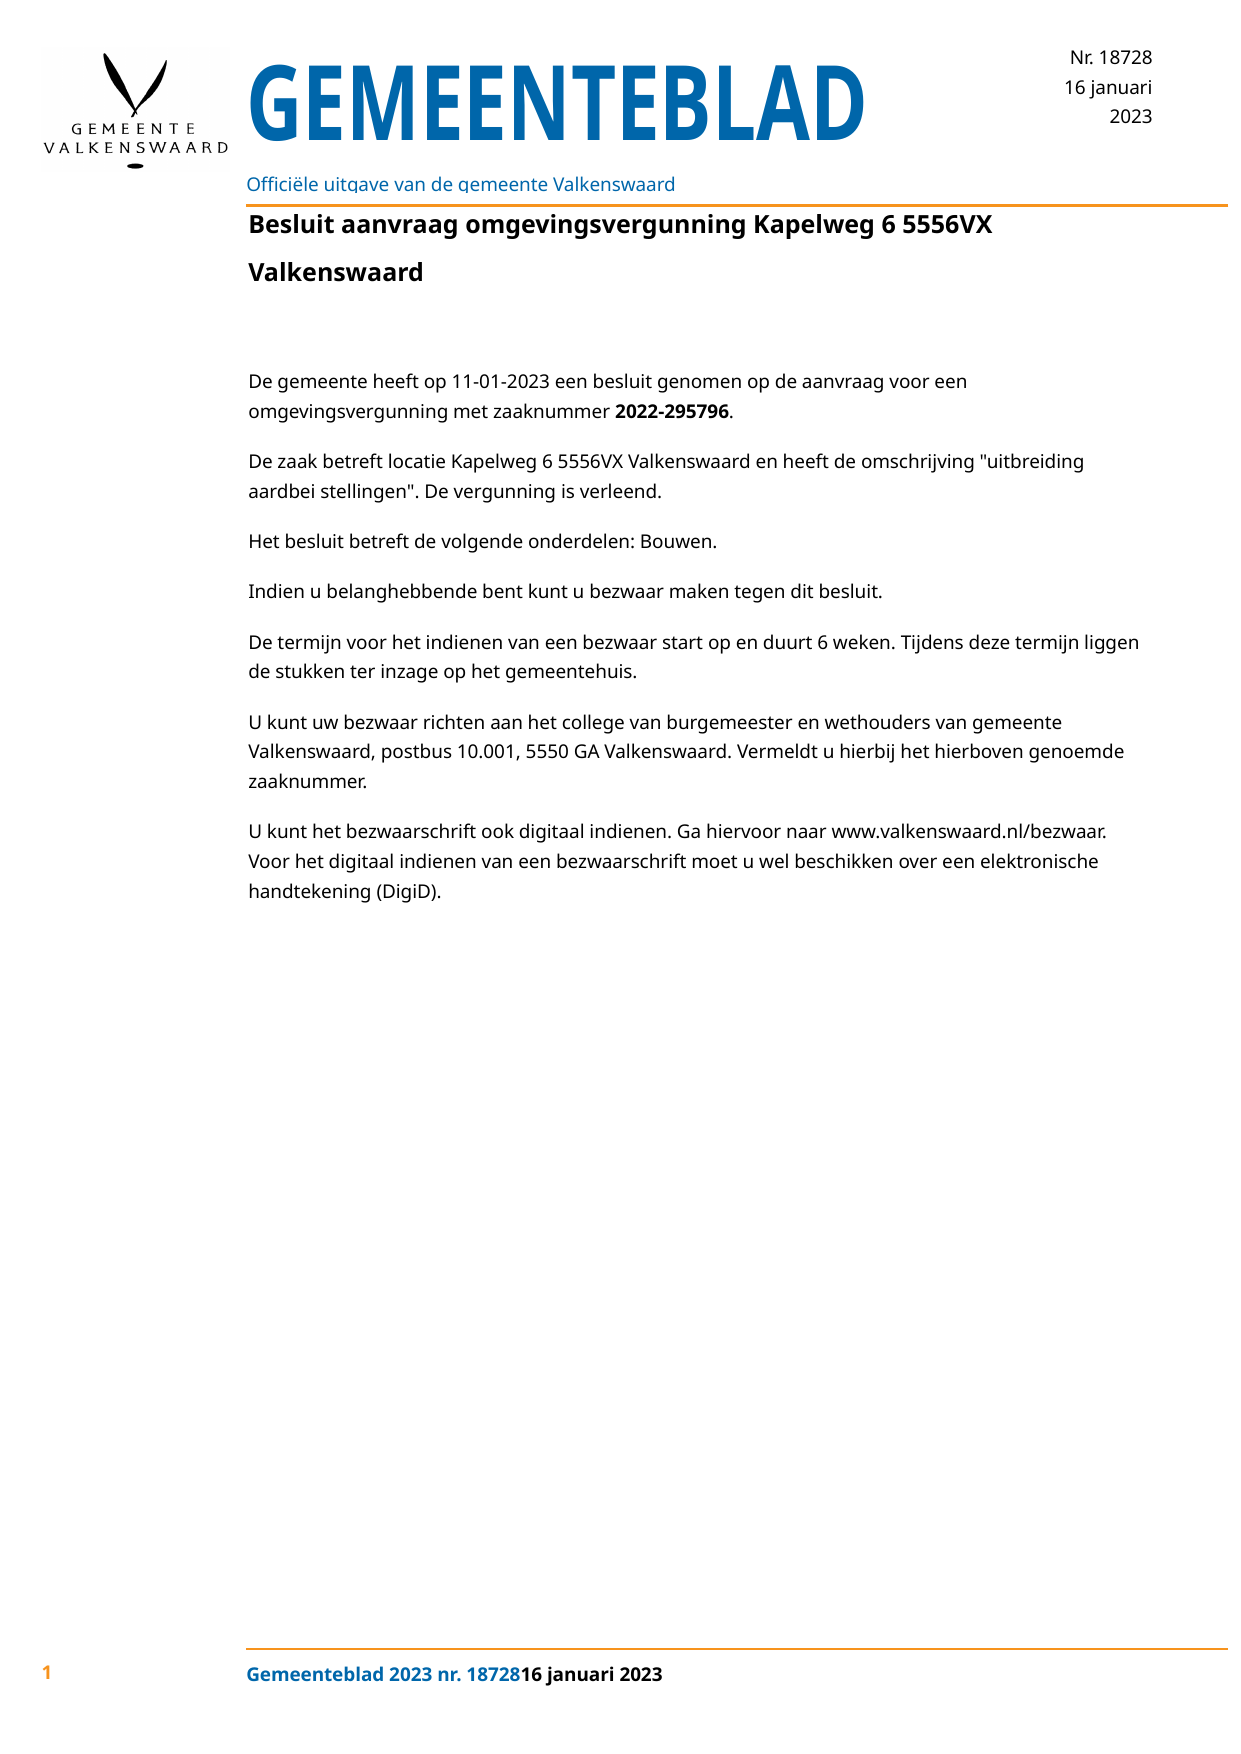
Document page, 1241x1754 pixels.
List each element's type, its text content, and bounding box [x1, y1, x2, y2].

picture [41, 47, 231, 172]
text Indien u belanghebbende bent kunt u bezwaar maken tegen dit besluit. [248, 579, 1152, 604]
text Het besluit betreft de volgende onderdelen: Bouwen. [248, 528, 1152, 554]
text De zaak betreft locatie Kapelweg 6 5556VX Valkenswaard en heeft de omschrijving "uitbreiding aardbei stellingen". De vergunning is verleend. [248, 448, 1152, 504]
text De gemeente heeft op 11-01-2023 een besluit genomen op de aanvraag voor een omgevingsvergunning met zaaknummer 2022-295796. [248, 368, 1152, 424]
text U kunt het bezwaarschrift ook digitaal indienen. Ga hiervoor naar www.valkenswaard.nl/bezwaar. Voor het digitaal indienen van een bezwaarschrift moet u wel beschikken over een elektronische handtekening (DigiD). [248, 819, 1152, 904]
text Besluit aanvraag omgevingsvergunning Kapelweg 6 5556VX Valkenswaard [248, 207, 1152, 288]
text U kunt uw bezwaar richten aan het college van burgemeester en wethouders van gemeente Valkenswaard, postbus 10.001, 5550 GA Valkenswaard. Vermeldt u hierbij het hierboven genoemde zaaknummer. [248, 709, 1152, 794]
text De termijn voor het indienen van een bezwaar start op en duurt 6 weken. Tijdens deze termijn liggen de stukken ter inzage op het gemeentehuis. [248, 629, 1152, 684]
